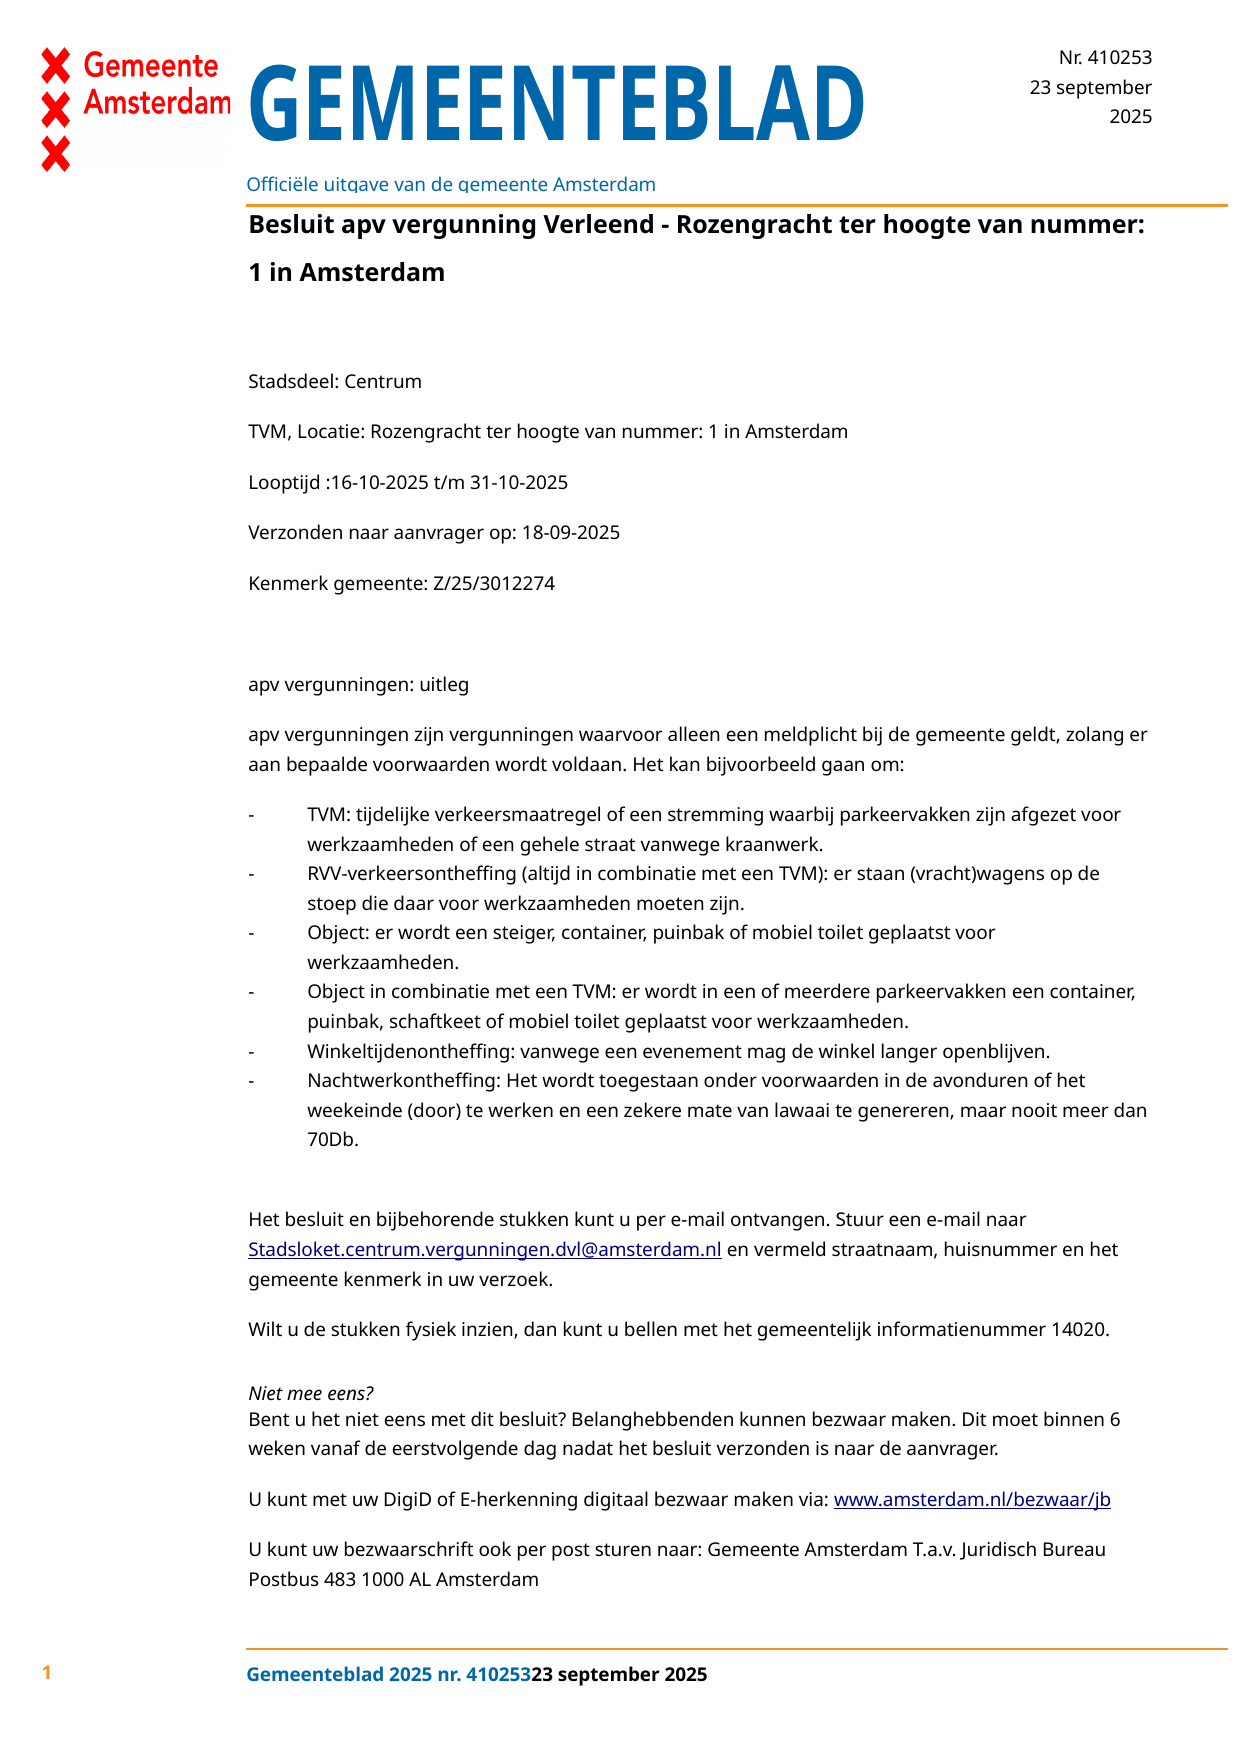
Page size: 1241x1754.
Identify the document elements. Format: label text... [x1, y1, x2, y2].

list Nachtwerkontheffing: Het wordt toegestaan onder voorwaarden in de avonduren of het weekeinde (door) te werken en een zekere mate van lawaai te genereren, maar nooit meer dan 70Db. [248, 1067, 1152, 1152]
list Winkeltijdenontheffing: vanwege een evenement mag de winkel langer openblijven. [248, 1038, 1152, 1064]
text TVM, Locatie: Rozengracht ter hoogte van nummer: 1 in Amsterdam [248, 419, 1152, 444]
list Object: er wordt een steiger, container, puinbak of mobiel toilet geplaatst voor werkzaamheden. [248, 919, 1152, 975]
text Bent u het niet eens met dit besluit? Belanghebbenden kunnen bezwaar maken. Dit moet binnen 6 weken vanaf de eerstvolgende dag nadat het besluit verzonden is naar de aanvrager. [248, 1406, 1152, 1461]
list RVV-verkeersontheffing (altijd in combinatie met een TVM): er staan (vracht)wagens op de stoep die daar voor werkzaamheden moeten zijn. [248, 860, 1152, 916]
text Verzonden naar aanvrager op: 18-09-2025 [248, 519, 1152, 545]
text U kunt uw bezwaarschrift ook per post sturen naar: Gemeente Amsterdam T.a.v. Juridisch Bureau Postbus 483 1000 AL Amsterdam [248, 1536, 1152, 1592]
text Kenmerk gemeente: Z/25/3012274 [248, 570, 1152, 596]
list Object in combinatie met een TVM: er wordt in een of meerdere parkeervakken een container, puinbak, schaftkeet of mobiel toilet geplaatst voor werkzaamheden. [248, 979, 1152, 1034]
picture [41, 47, 231, 172]
text apv vergunningen: uitleg [248, 671, 1152, 697]
text Besluit apv vergunning Verleend - Rozengracht ter hoogte van nummer: 1 in Amsterdam [248, 207, 1152, 288]
text Stadsdeel: Centrum [248, 368, 1152, 394]
text Looptijd :16-10-2025 t/m 31-10-2025 [248, 469, 1152, 495]
list TVM: tijdelijke verkeersmaatregel of een stremming waarbij parkeervakken zijn afgezet voor werkzaamheden of een gehele straat vanwege kraanwerk. [248, 801, 1152, 857]
text apv vergunningen zijn vergunningen waarvoor alleen een meldplicht bij de gemeente geldt, zolang er aan bepaalde voorwaarden wordt voldaan. Het kan bijvoorbeeld gaan om: [248, 721, 1152, 777]
text U kunt met uw DigiD of E-herkenning digitaal bezwaar maken via: www.amsterdam.nl/bezwaar/jb [248, 1486, 1152, 1512]
text Het besluit en bijbehorende stukken kunt u per e-mail ontvangen. Stuur een e-mail naar Stadsloket.centrum.vergunningen.dvl@amsterdam.nl en vermeld straatnaam, huisnummer en het gemeente kenmerk in uw verzoek. [248, 1207, 1152, 1292]
text Wilt u de stukken fysiek inzien, dan kunt u bellen met het gemeentelijk informatienummer 14020. [248, 1316, 1152, 1342]
text Niet mee eens? [248, 1380, 1152, 1406]
